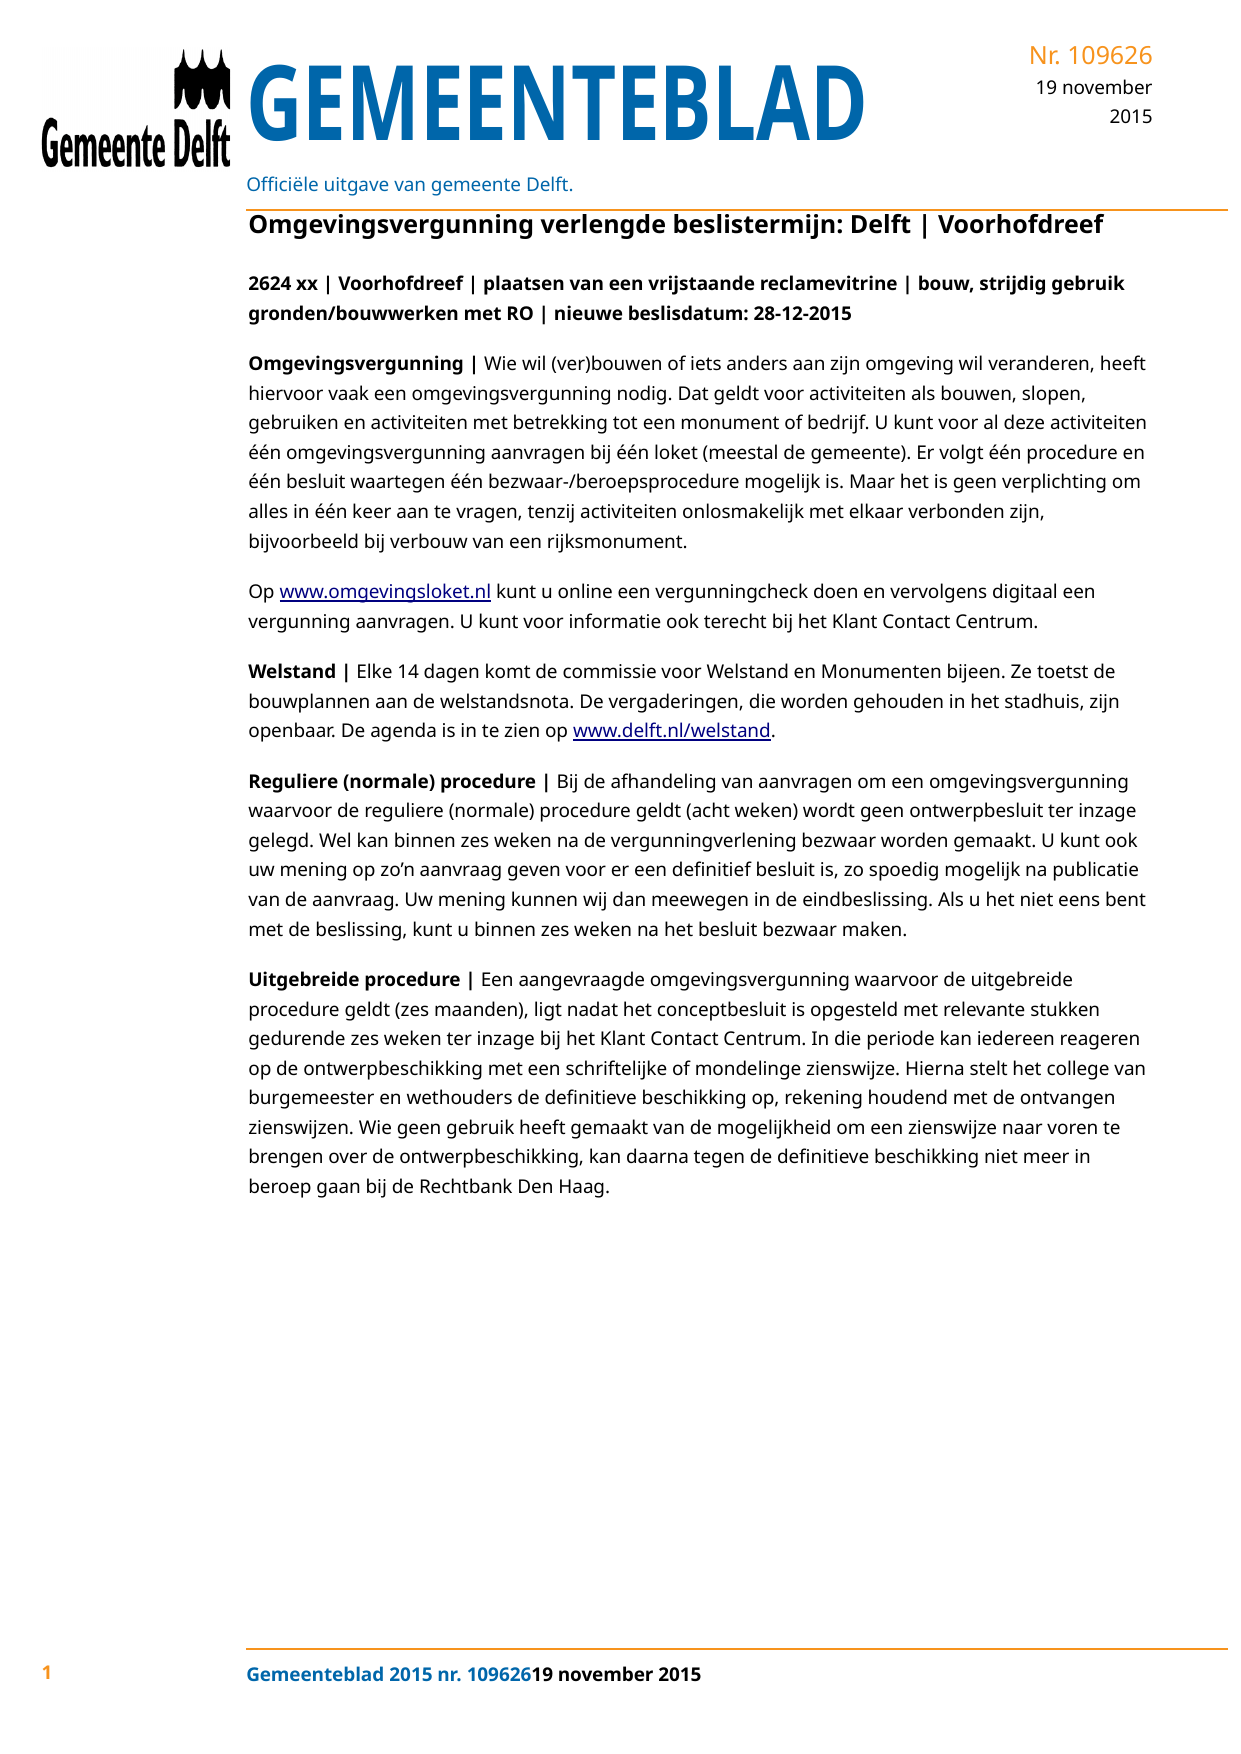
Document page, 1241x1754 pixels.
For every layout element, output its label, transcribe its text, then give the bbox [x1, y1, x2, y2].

text Reguliere (normale) procedure | Bij de afhandeling van aanvragen om een omgevingsvergunning waarvoor de reguliere (normale) procedure geldt (acht weken) wordt geen ontwerpbesluit ter inzage gelegd. Wel kan binnen zes weken na de vergunningverlening bezwaar worden gemaakt. U kunt ook uw mening op zo’n aanvraag geven voor er een definitief besluit is, zo spoedig mogelijk na publicatie van de aanvraag. Uw mening kunnen wij dan meewegen in de eindbeslissing. Als u het niet eens bent met de beslissing, kunt u binnen zes weken na het besluit bezwaar maken. [248, 768, 1152, 941]
text Op www.omgevingsloket.nl kunt u online een vergunningcheck doen en vervolgens digitaal een vergunning aanvragen. U kunt voor informatie ook terecht bij het Klant Contact Centrum. [248, 578, 1152, 633]
text Uitgebreide procedure | Een aangevraagde omgevingsvergunning waarvoor de uitgebreide procedure geldt (zes maanden), ligt nadat het conceptbesluit is opgesteld met relevante stukken gedurende zes weken ter inzage bij het Klant Contact Centrum. In die periode kan iedereen reageren op de ontwerpbeschikking met een schriftelijke of mondelinge zienswijze. Hierna stelt het college van burgemeester en wethouders de definitieve beschikking op, rekening houdend met de ontvangen zienswijzen. Wie geen gebruik heeft gemaakt van de mogelijkheid om een zienswijze naar voren te brengen over de ontwerpbeschikking, kan daarna tegen de definitieve beschikking niet meer in beroep gaan bij de Rechtbank Den Haag. [248, 966, 1152, 1199]
text Welstand | Elke 14 dagen komt de commissie voor Welstand en Monumenten bijeen. Ze toetst de bouwplannen aan de welstandsnota. De vergaderingen, die worden gehouden in het stadhuis, zijn openbaar. De agenda is in te zien op www.delft.nl/welstand. [248, 658, 1152, 743]
text Omgevingsvergunning verlengde beslistermijn: Delft | Voorhofdreef [248, 211, 1152, 241]
text Omgevingsvergunning | Wie wil (ver)bouwen of iets anders aan zijn omgeving wil veranderen, heeft hiervoor vaak een omgevingsvergunning nodig. Dat geldt voor activiteiten als bouwen, slopen, gebruiken en activiteiten met betrekking tot een monument of bedrijf. U kunt voor al deze activiteiten één omgevingsvergunning aanvragen bij één loket (meestal de gemeente). Er volgt één procedure en één besluit waartegen één bezwaar-/beroepsprocedure mogelijk is. Maar het is geen verplichting om alles in één keer aan te vragen, tenzij activiteiten onlosmakelijk met elkaar verbonden zijn, bijvoorbeeld bij verbouw van een rijksmonument. [248, 350, 1152, 553]
picture [41, 47, 231, 172]
text 2624 xx | Voorhofdreef | plaatsen van een vrijstaande reclamevitrine | bouw, strijdig gebruik gronden/bouwwerken met RO | nieuwe beslisdatum: 28-12-2015 [248, 270, 1152, 326]
